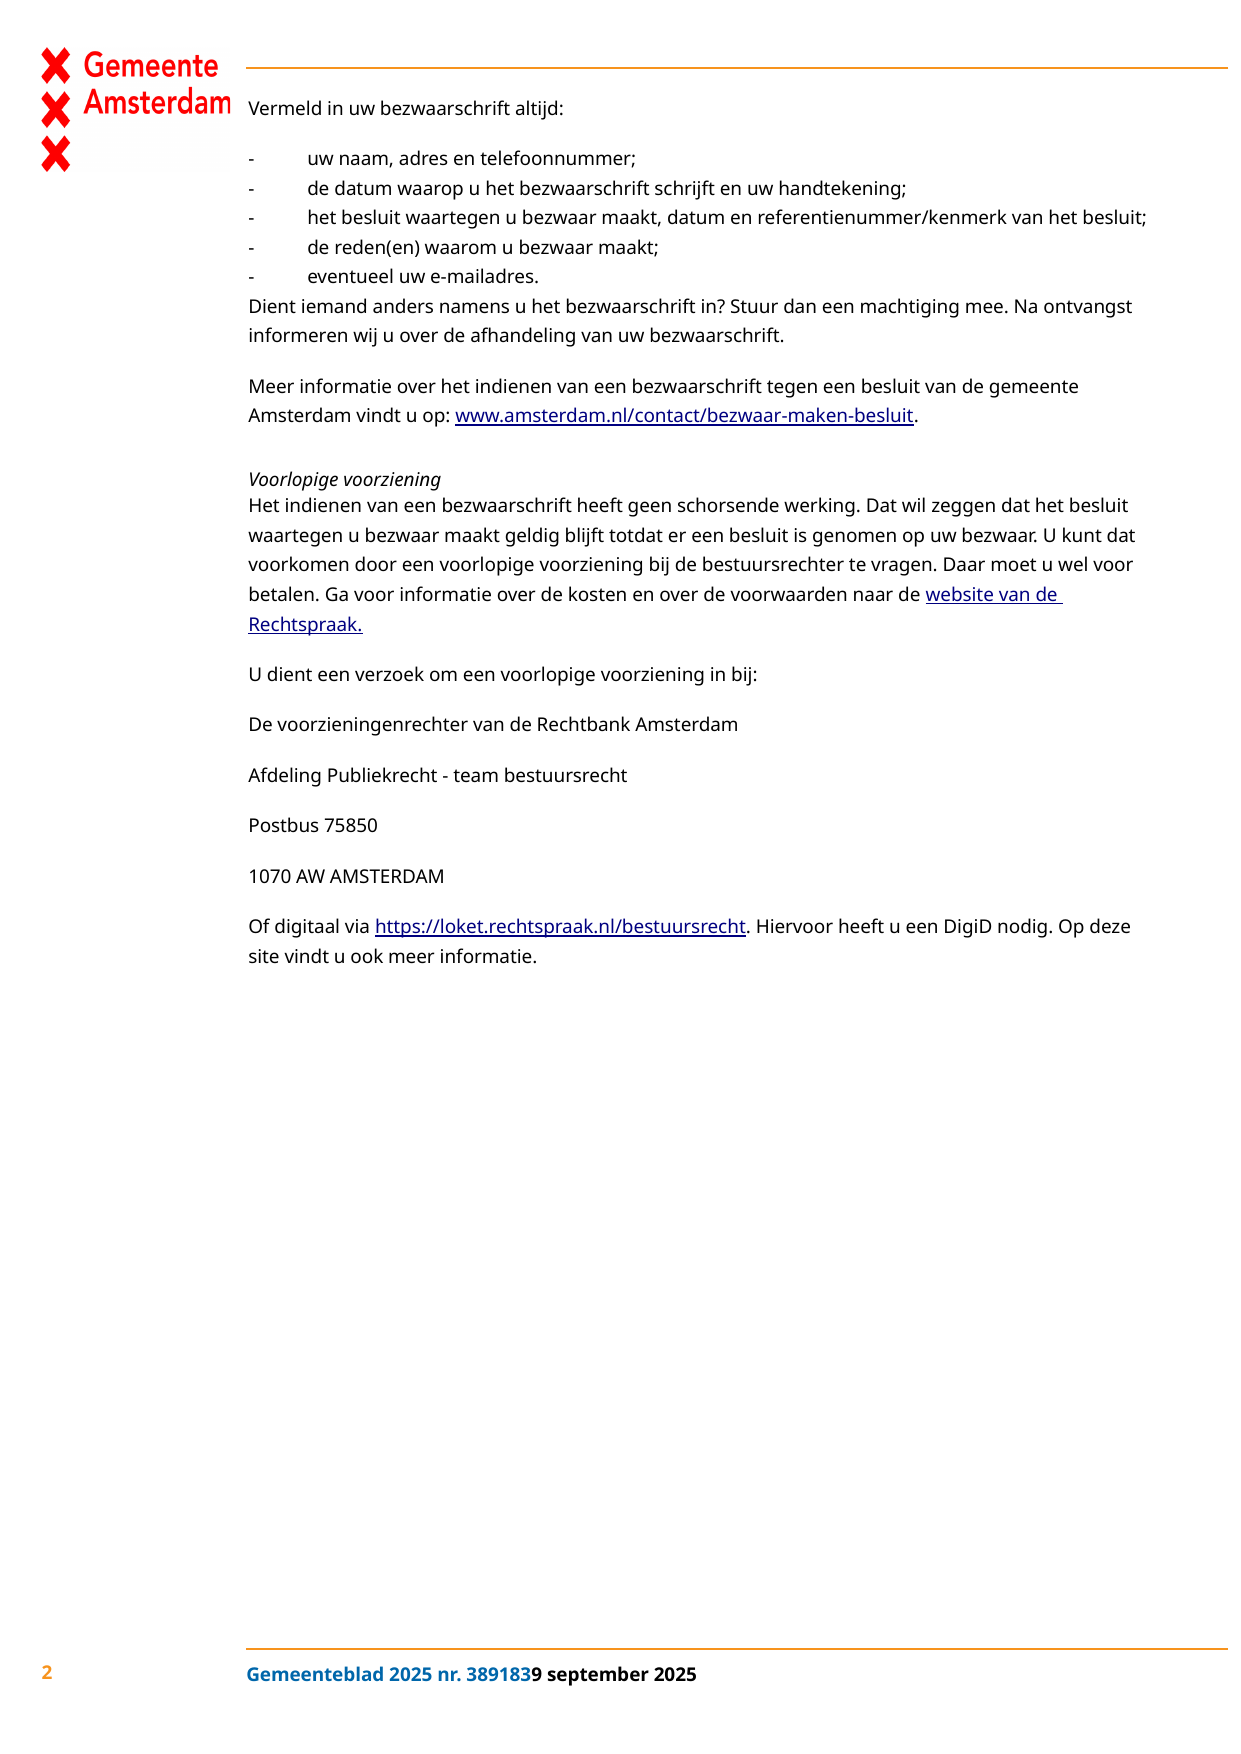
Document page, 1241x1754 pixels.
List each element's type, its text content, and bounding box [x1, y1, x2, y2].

text Of digitaal via https://loket.rechtspraak.nl/bestuursrecht. Hiervoor heeft u een DigiD nodig. Op deze site vindt u ook meer informatie. [248, 913, 1152, 968]
text Postbus 75850 [248, 812, 1152, 838]
picture [41, 47, 231, 172]
text Meer informatie over het indienen van een bezwaarschrift tegen een besluit van de gemeente Amsterdam vindt u op: www.amsterdam.nl/contact/bezwaar-maken-besluit. [248, 373, 1152, 428]
text Vermeld in uw bezwaarschrift altijd: [248, 95, 1152, 121]
text 1070 AW AMSTERDAM [248, 863, 1152, 888]
list uw naam, adres en telefoonnummer; [248, 145, 1152, 171]
text U dient een verzoek om een voorlopige voorziening in bij: [248, 661, 1152, 687]
text Afdeling Publiekrecht - team bestuursrecht [248, 762, 1152, 788]
text Het indienen van een bezwaarschrift heeft geen schorsende werking. Dat wil zeggen dat het besluit waartegen u bezwaar maakt geldig blijft totdat er een besluit is genomen op uw bezwaar. U kunt dat voorkomen door een voorlopige voorziening bij de bestuursrechter te vragen. Daar moet u wel voor betalen. Ga voor informatie over de kosten en over de voorwaarden naar de website van de Rechtspraak. [248, 492, 1152, 636]
list de reden(en) waarom u bezwaar maakt; [248, 234, 1152, 260]
list het besluit waartegen u bezwaar maakt, datum en referentienummer/kenmerk van het besluit; [248, 204, 1152, 230]
text Voorlopige voorziening [248, 467, 1152, 492]
text De voorzieningenrechter van de Rechtbank Amsterdam [248, 712, 1152, 737]
list eventueel uw e-mailadres. [248, 263, 1152, 289]
text Dient iemand anders namens u het bezwaarschrift in? Stuur dan een machtiging mee. Na ontvangst informeren wij u over de afhandeling van uw bezwaarschrift. [248, 293, 1152, 348]
list de datum waarop u het bezwaarschrift schrijft en uw handtekening; [248, 175, 1152, 201]
